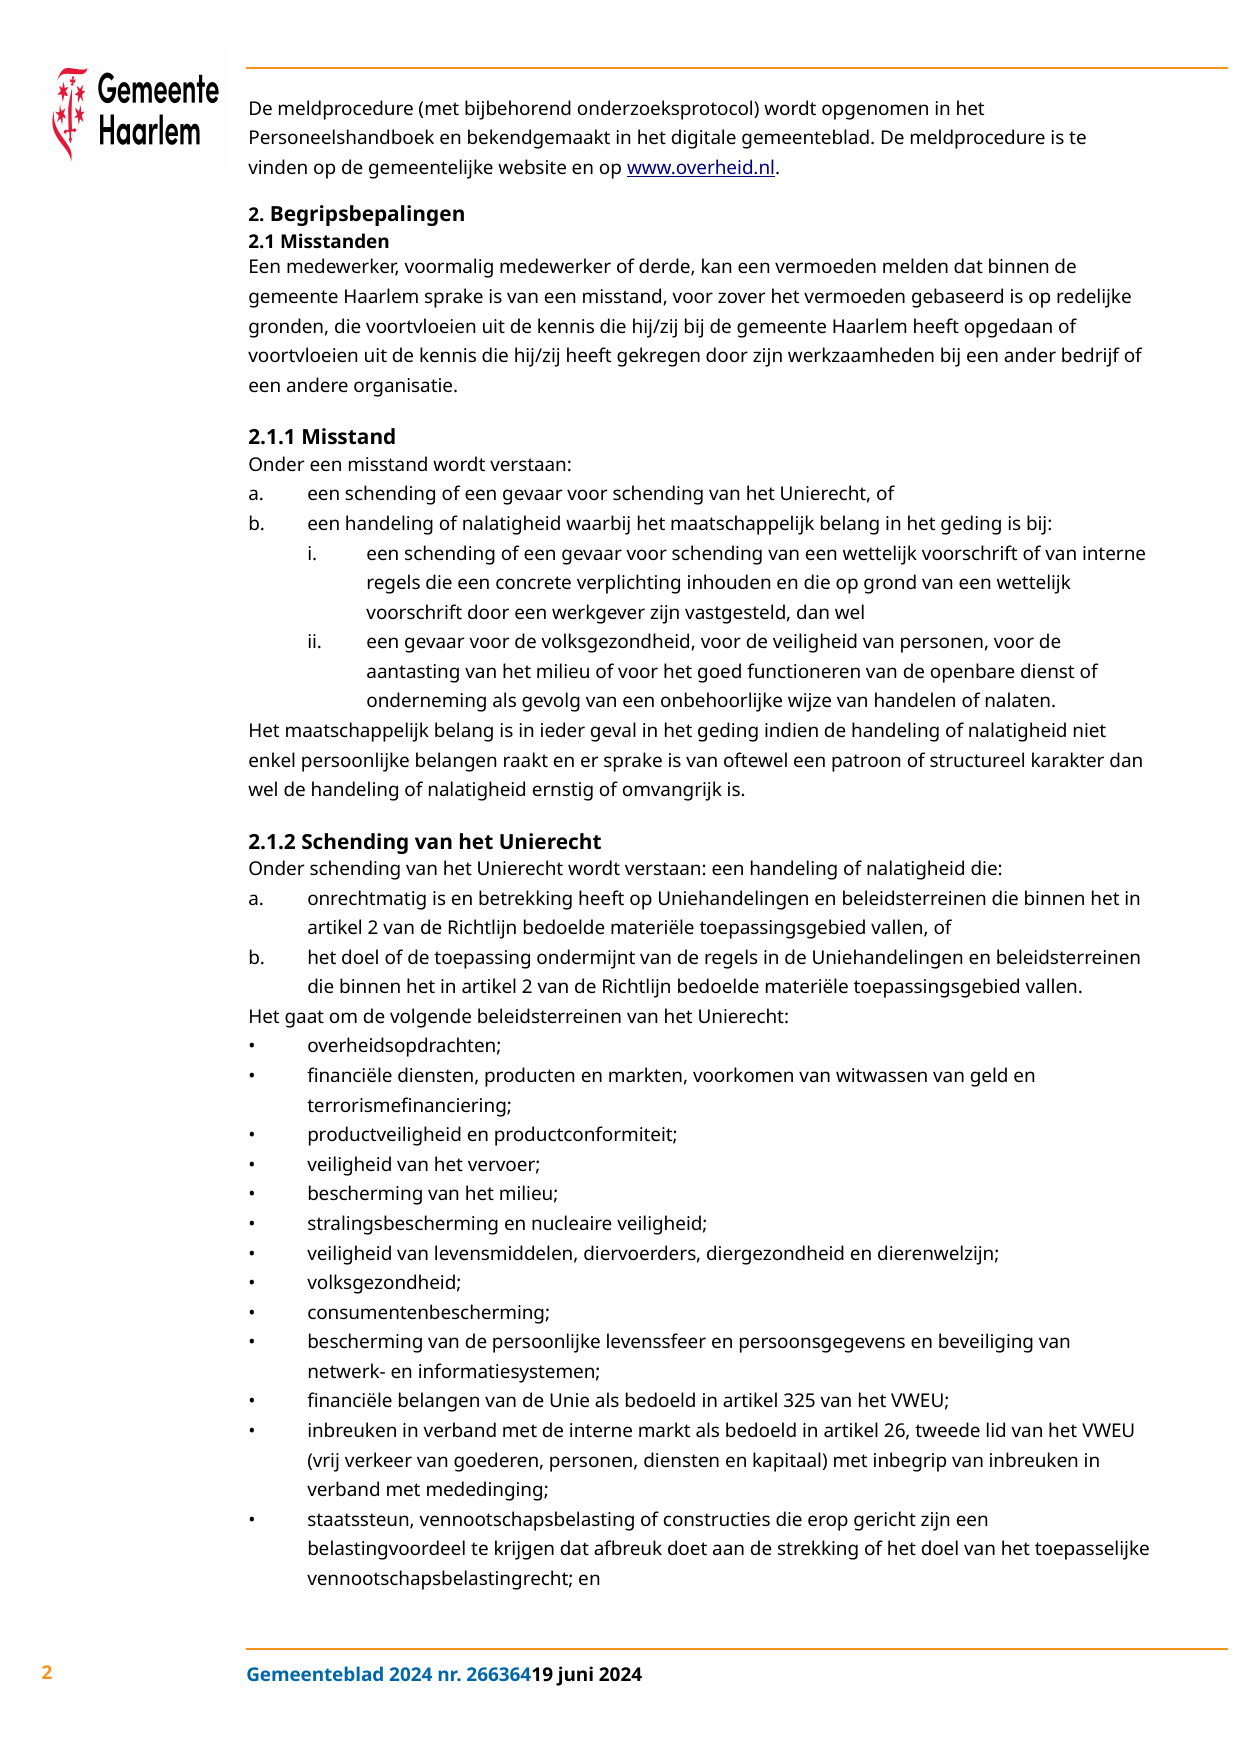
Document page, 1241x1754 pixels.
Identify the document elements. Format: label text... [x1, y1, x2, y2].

list veiligheid van levensmiddelen, diervoerders, diergezondheid en dierenwelzijn; [248, 1240, 1152, 1266]
list consumentenbescherming; [248, 1299, 1152, 1325]
list financiële diensten, producten en markten, voorkomen van witwassen van geld en terrorismefinanciering; [248, 1062, 1152, 1118]
text Een medewerker, voormalig medewerker of derde, kan een vermoeden melden dat binnen de gemeente Haarlem sprake is van een misstand, voor zover het vermoeden gebaseerd is op redelijke gronden, die voortvloeien uit de kennis die hij/zij bij de gemeente Haarlem heeft opgedaan of voortvloeien uit de kennis die hij/zij heeft gekregen door zijn werkzaamheden bij een ander bedrijf of een andere organisatie. [248, 254, 1152, 398]
text Het maatschappelijk belang is in ieder geval in het geding indien de handeling of nalatigheid niet enkel persoonlijke belangen raakt en er sprake is van oftewel een patroon of structureel karakter dan wel de handeling of nalatigheid ernstig of omvangrijk is. [248, 717, 1152, 802]
list bescherming van de persoonlijke levenssfeer en persoonsgegevens en beveiliging van netwerk- en informatiesystemen; [248, 1328, 1152, 1384]
list productveiligheid en productconformiteit; [248, 1121, 1152, 1147]
text De meldprocedure (met bijbehorend onderzoeksprotocol) wordt opgenomen in het Personeelshandboek en bekendgemaakt in het digitale gemeenteblad. De meldprocedure is te vinden op de gemeentelijke website en op www.overheid.nl. [248, 95, 1152, 180]
text 2.1 Misstanden [248, 228, 1152, 254]
text 2.1.2 Schending van het Unierecht [248, 827, 1152, 855]
list staatssteun, vennootschapsbelasting of constructies die erop gericht zijn een belastingvoordeel te krijgen dat afbreuk doet aan de strekking of het doel van het toepasselijke vennootschapsbelastingrecht; en [248, 1506, 1152, 1591]
list een schending of een gevaar voor schending van het Unierecht, of [248, 481, 1152, 506]
list het doel of de toepassing ondermijnt van de regels in de Uniehandelingen en beleidsterreinen die binnen het in artikel 2 van de Richtlijn bedoelde materiële toepassingsgebied vallen. [248, 944, 1152, 999]
text 2. Begripsbepalingen [248, 199, 1152, 228]
text Onder schending van het Unierecht wordt verstaan: een handeling of nalatigheid die: [248, 855, 1152, 881]
list bescherming van het milieu; [248, 1181, 1152, 1206]
text Het gaat om de volgende beleidsterreinen van het Unierecht: [248, 1003, 1152, 1029]
list stralingsbescherming en nucleaire veiligheid; [248, 1210, 1152, 1236]
list veiligheid van het vervoer; [248, 1151, 1152, 1177]
list een handeling of nalatigheid waarbij het maatschappelijk belang in het geding is bij: [248, 510, 1152, 536]
list overheidsopdrachten; [248, 1033, 1152, 1058]
list financiële belangen van de Unie als bedoeld in artikel 325 van het VWEU; [248, 1388, 1152, 1413]
list onrechtmatig is en betrekking heeft op Uniehandelingen en beleidsterreinen die binnen het in artikel 2 van de Richtlijn bedoelde materiële toepassingsgebied vallen, of [248, 885, 1152, 940]
list inbreuken in verband met de interne markt als bedoeld in artikel 26, tweede lid van het VWEU (vrij verkeer van goederen, personen, diensten en kapitaal) met inbegrip van inbreuken in verband met mededinging; [248, 1417, 1152, 1502]
text 2.1.1 Misstand [248, 422, 1152, 451]
text Onder een misstand wordt verstaan: [248, 451, 1152, 477]
picture [41, 47, 231, 172]
list een schending of een gevaar voor schending van een wettelijk voorschrift of van interne regels die een concrete verplichting inhouden en die op grond van een wettelijk voorschrift door een werkgever zijn vastgesteld, dan wel [307, 540, 1152, 624]
list een gevaar voor de volksgezondheid, voor de veiligheid van personen, voor de aantasting van het milieu of voor het goed functioneren van de openbare dienst of onderneming als gevolg van een onbehoorlijke wijze van handelen of nalaten. [307, 628, 1152, 713]
list volksgezondheid; [248, 1269, 1152, 1295]
